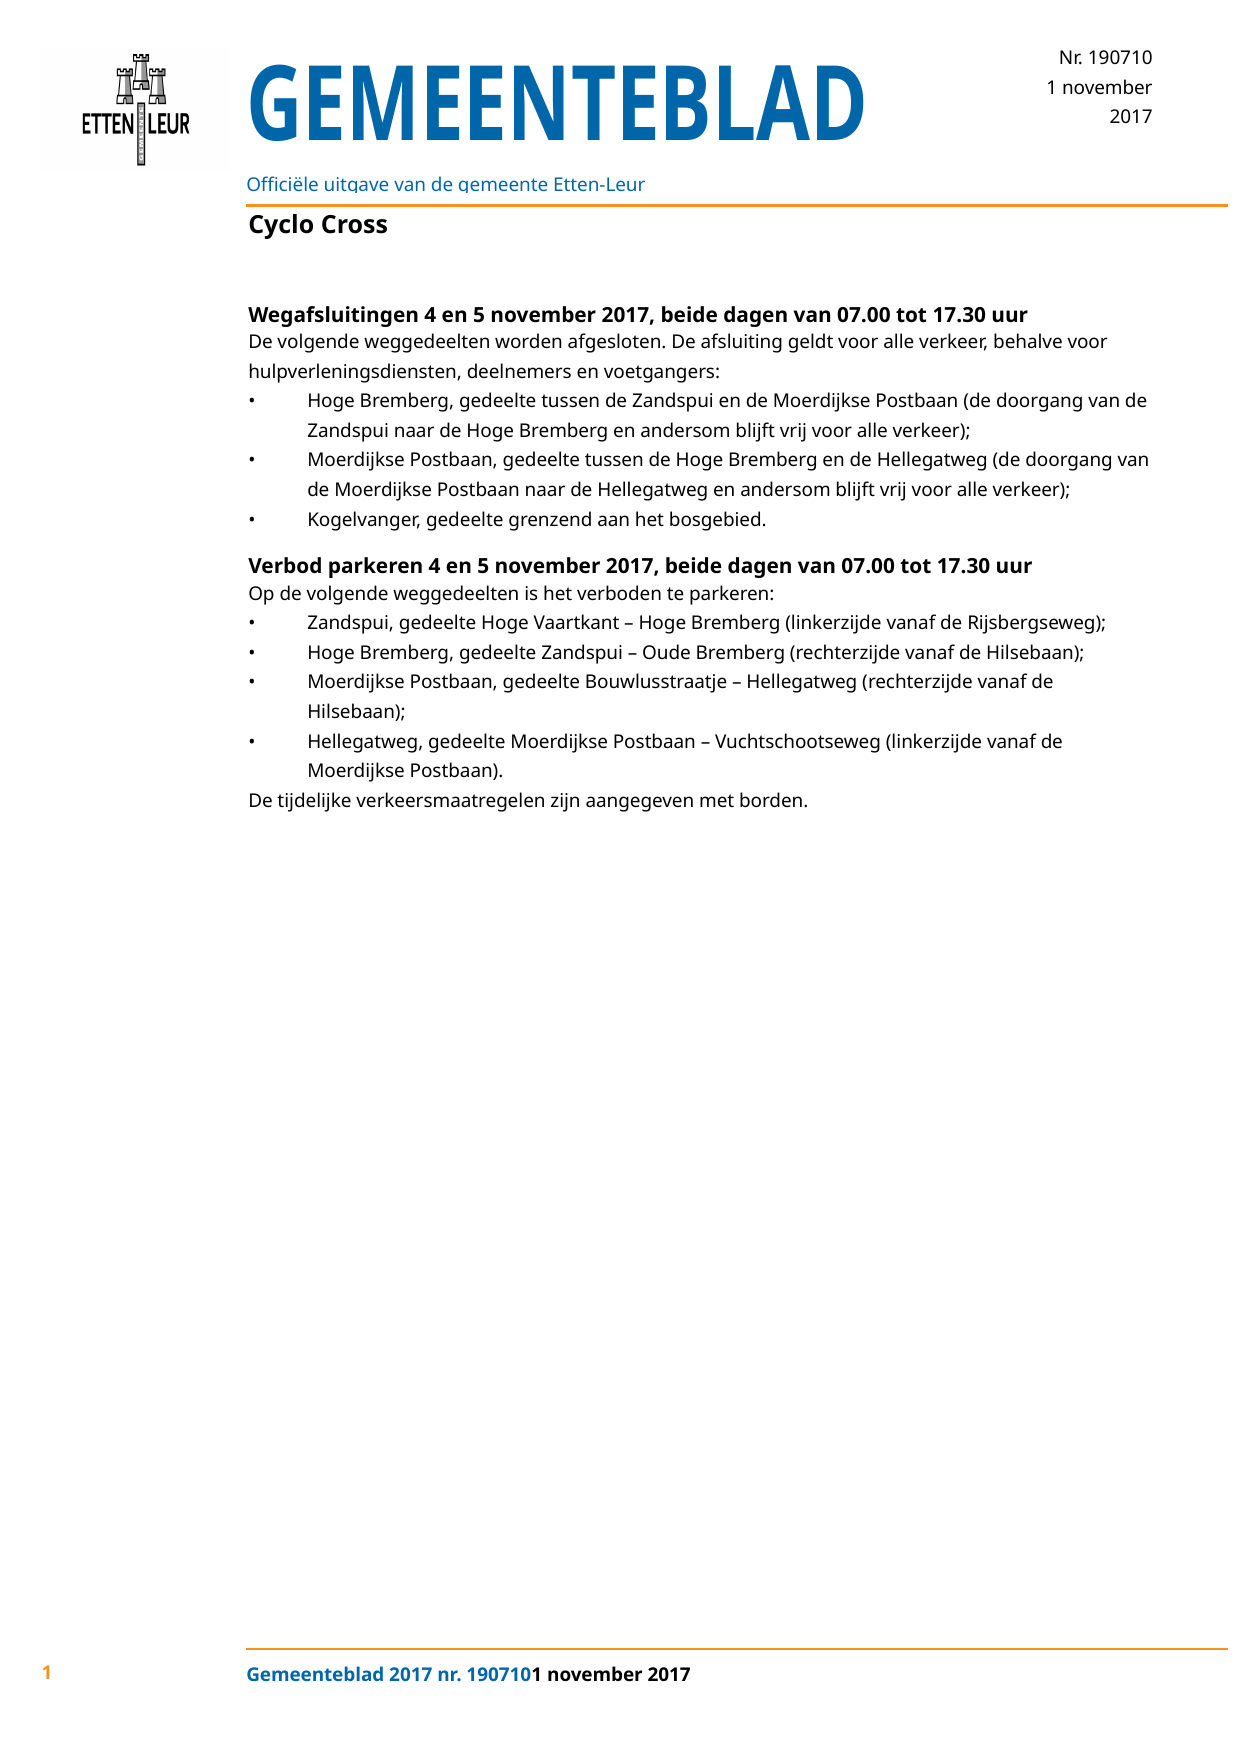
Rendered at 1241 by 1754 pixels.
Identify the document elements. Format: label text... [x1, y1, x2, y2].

list Hoge Bremberg, gedeelte tussen de Zandspui en de Moerdijkse Postbaan (de doorgang van de Zandspui naar de Hoge Bremberg en andersom blijft vrij voor alle verkeer); [248, 387, 1152, 443]
picture [41, 47, 231, 172]
list Moerdijkse Postbaan, gedeelte tussen de Hoge Bremberg en de Hellegatweg (de doorgang van de Moerdijkse Postbaan naar de Hellegatweg en andersom blijft vrij voor alle verkeer); [248, 447, 1152, 502]
text Op de volgende weggedeelten is het verboden te parkeren: [248, 580, 1152, 606]
list Zandspui, gedeelte Hoge Vaartkant – Hoge Bremberg (linkerzijde vanaf de Rijsbergseweg); [248, 609, 1152, 635]
list Kogelvanger, gedeelte grenzend aan het bosgebied. [248, 506, 1152, 532]
list Moerdijkse Postbaan, gedeelte Bouwlusstraatje – Hellegatweg (rechterzijde vanaf de Hilsebaan); [248, 669, 1152, 724]
text Cyclo Cross [248, 207, 1152, 241]
text De tijdelijke verkeersmaatregelen zijn aangegeven met borden. [248, 787, 1152, 813]
list Hoge Bremberg, gedeelte Zandspui – Oude Bremberg (rechterzijde vanaf de Hilsebaan); [248, 639, 1152, 665]
text De volgende weggedeelten worden afgesloten. De afsluiting geldt voor alle verkeer, behalve voor hulpverleningsdiensten, deelnemers en voetgangers: [248, 328, 1152, 384]
list Hellegatweg, gedeelte Moerdijkse Postbaan – Vuchtschootseweg (linkerzijde vanaf de Moerdijkse Postbaan). [248, 728, 1152, 783]
text Verbod parkeren 4 en 5 november 2017, beide dagen van 07.00 tot 17.30 uur [248, 551, 1152, 580]
text Wegafsluitingen 4 en 5 november 2017, beide dagen van 07.00 tot 17.30 uur [248, 300, 1152, 328]
